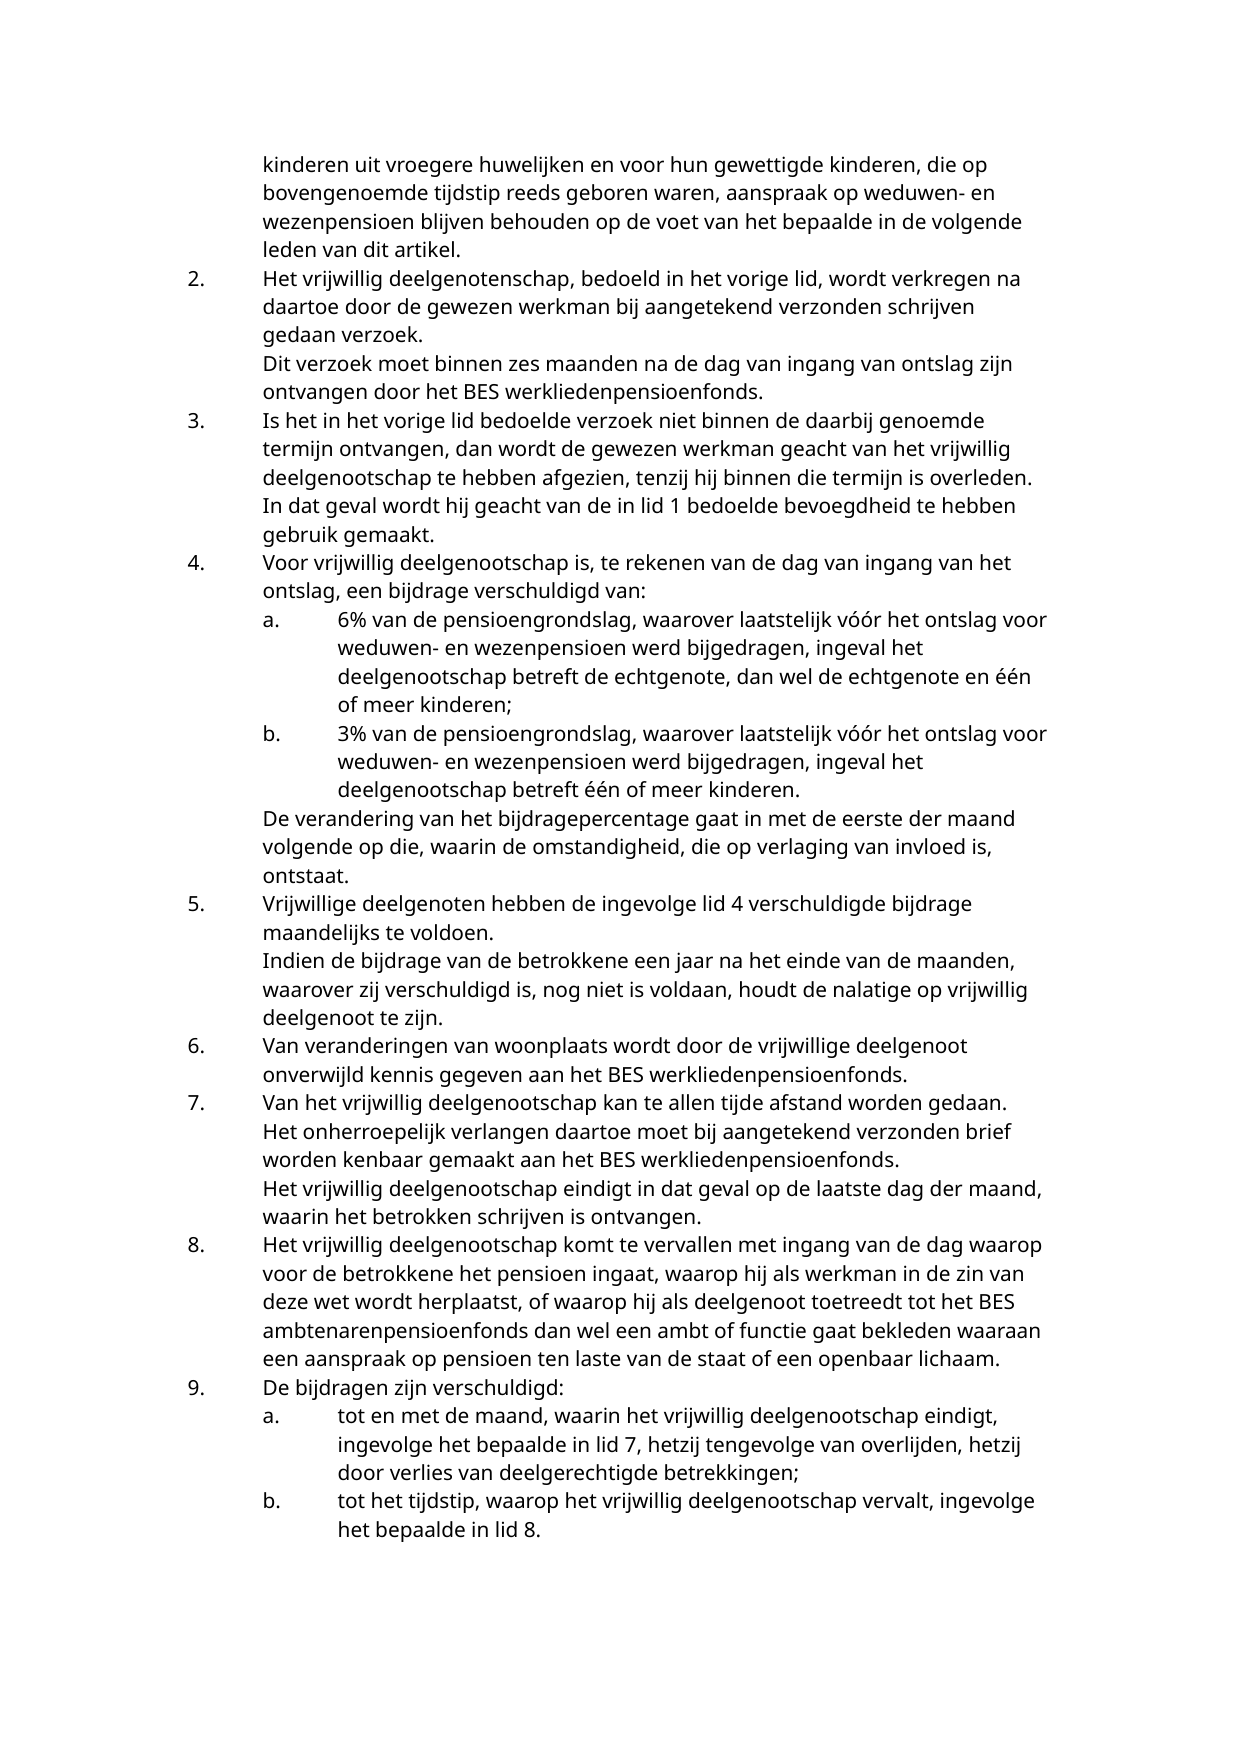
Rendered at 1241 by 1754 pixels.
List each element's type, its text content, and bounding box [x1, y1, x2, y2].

list Indien de bijdrage van de betrokkene een jaar na het einde van de maanden, waarover zij verschuldigd is, nog niet is voldaan, houdt de nalatige op vrijwillig deelgenoot te zijn. [187, 946, 1053, 1032]
list tot het tijdstip, waarop het vrijwillig deelgenootschap vervalt, ingevolge het bepaalde in lid 8. [262, 1487, 1053, 1543]
list 3% van de pensioengrondslag, waarover laatstelijk vóór het ontslag voor weduwen- en wezenpensioen werd bijgedragen, ingeval het deelgenootschap betreft één of meer kinderen. [262, 719, 1053, 804]
list Voor vrijwillig deelgenootschap is, te rekenen van de dag van ingang van het ontslag, een bijdrage verschuldigd van: [187, 548, 1053, 605]
list Is het in het vorige lid bedoelde verzoek niet binnen de daarbij genoemde termijn ontvangen, dan wordt de gewezen werkman geacht van het vrijwillig deelgenootschap te hebben afgezien, tenzij hij binnen die termijn is overleden. [187, 406, 1053, 491]
list kinderen uit vroegere huwelijken en voor hun gewettigde kinderen, die op bovengenoemde tijdstip reeds geboren waren, aanspraak op weduwen- en wezenpensioen blijven behouden op de voet van het bepaalde in de volgende leden van dit artikel. [187, 150, 1053, 264]
list Van het vrijwillig deelgenootschap kan te allen tijde afstand worden gedaan. [187, 1088, 1053, 1117]
list Het vrijwillig deelgenotenschap, bedoeld in het vorige lid, wordt verkregen na daartoe door de gewezen werkman bij aangetekend verzonden schrijven gedaan verzoek. [187, 264, 1053, 349]
list De bijdragen zijn verschuldigd: [187, 1373, 1053, 1401]
list tot en met de maand, waarin het vrijwillig deelgenootschap eindigt, ingevolge het bepaalde in lid 7, hetzij tengevolge van overlijden, hetzij door verlies van deelgerechtigde betrekkingen; [262, 1401, 1053, 1487]
list 6% van de pensioengrondslag, waarover laatstelijk vóór het ontslag voor weduwen- en wezenpensioen werd bijgedragen, ingeval het deelgenootschap betreft de echtgenote, dan wel de echtgenote en één of meer kinderen; [262, 605, 1053, 719]
list Van veranderingen van woonplaats wordt door de vrijwillige deelgenoot onverwijld kennis gegeven aan het BES werkliedenpensioenfonds. [187, 1032, 1053, 1088]
list Het vrijwillig deelgenootschap eindigt in dat geval op de laatste dag der maand, waarin het betrokken schrijven is ontvangen. [187, 1174, 1053, 1231]
list Vrijwillige deelgenoten hebben de ingevolge lid 4 verschuldigde bijdrage maandelijks te voldoen. [187, 889, 1053, 946]
list Dit verzoek moet binnen zes maanden na de dag van ingang van ontslag zijn ontvangen door het BES werkliedenpensioenfonds. [187, 349, 1053, 406]
list Het vrijwillig deelgenootschap komt te vervallen met ingang van de dag waarop voor de betrokkene het pensioen ingaat, waarop hij als werkman in de zin van deze wet wordt herplaatst, of waarop hij als deelgenoot toetreedt tot het BES ambtenarenpensioenfonds dan wel een ambt of functie gaat bekleden waaraan een aanspraak op pensioen ten laste van de staat of een openbaar lichaam. [187, 1231, 1053, 1373]
list De verandering van het bijdragepercentage gaat in met de eerste der maand volgende op die, waarin de omstandigheid, die op verlaging van invloed is, ontstaat. [187, 804, 1053, 889]
list In dat geval wordt hij geacht van de in lid 1 bedoelde bevoegdheid te hebben gebruik gemaakt. [187, 491, 1053, 548]
list Het onherroepelijk verlangen daartoe moet bij aangetekend verzonden brief worden kenbaar gemaakt aan het BES werkliedenpensioenfonds. [187, 1117, 1053, 1174]
